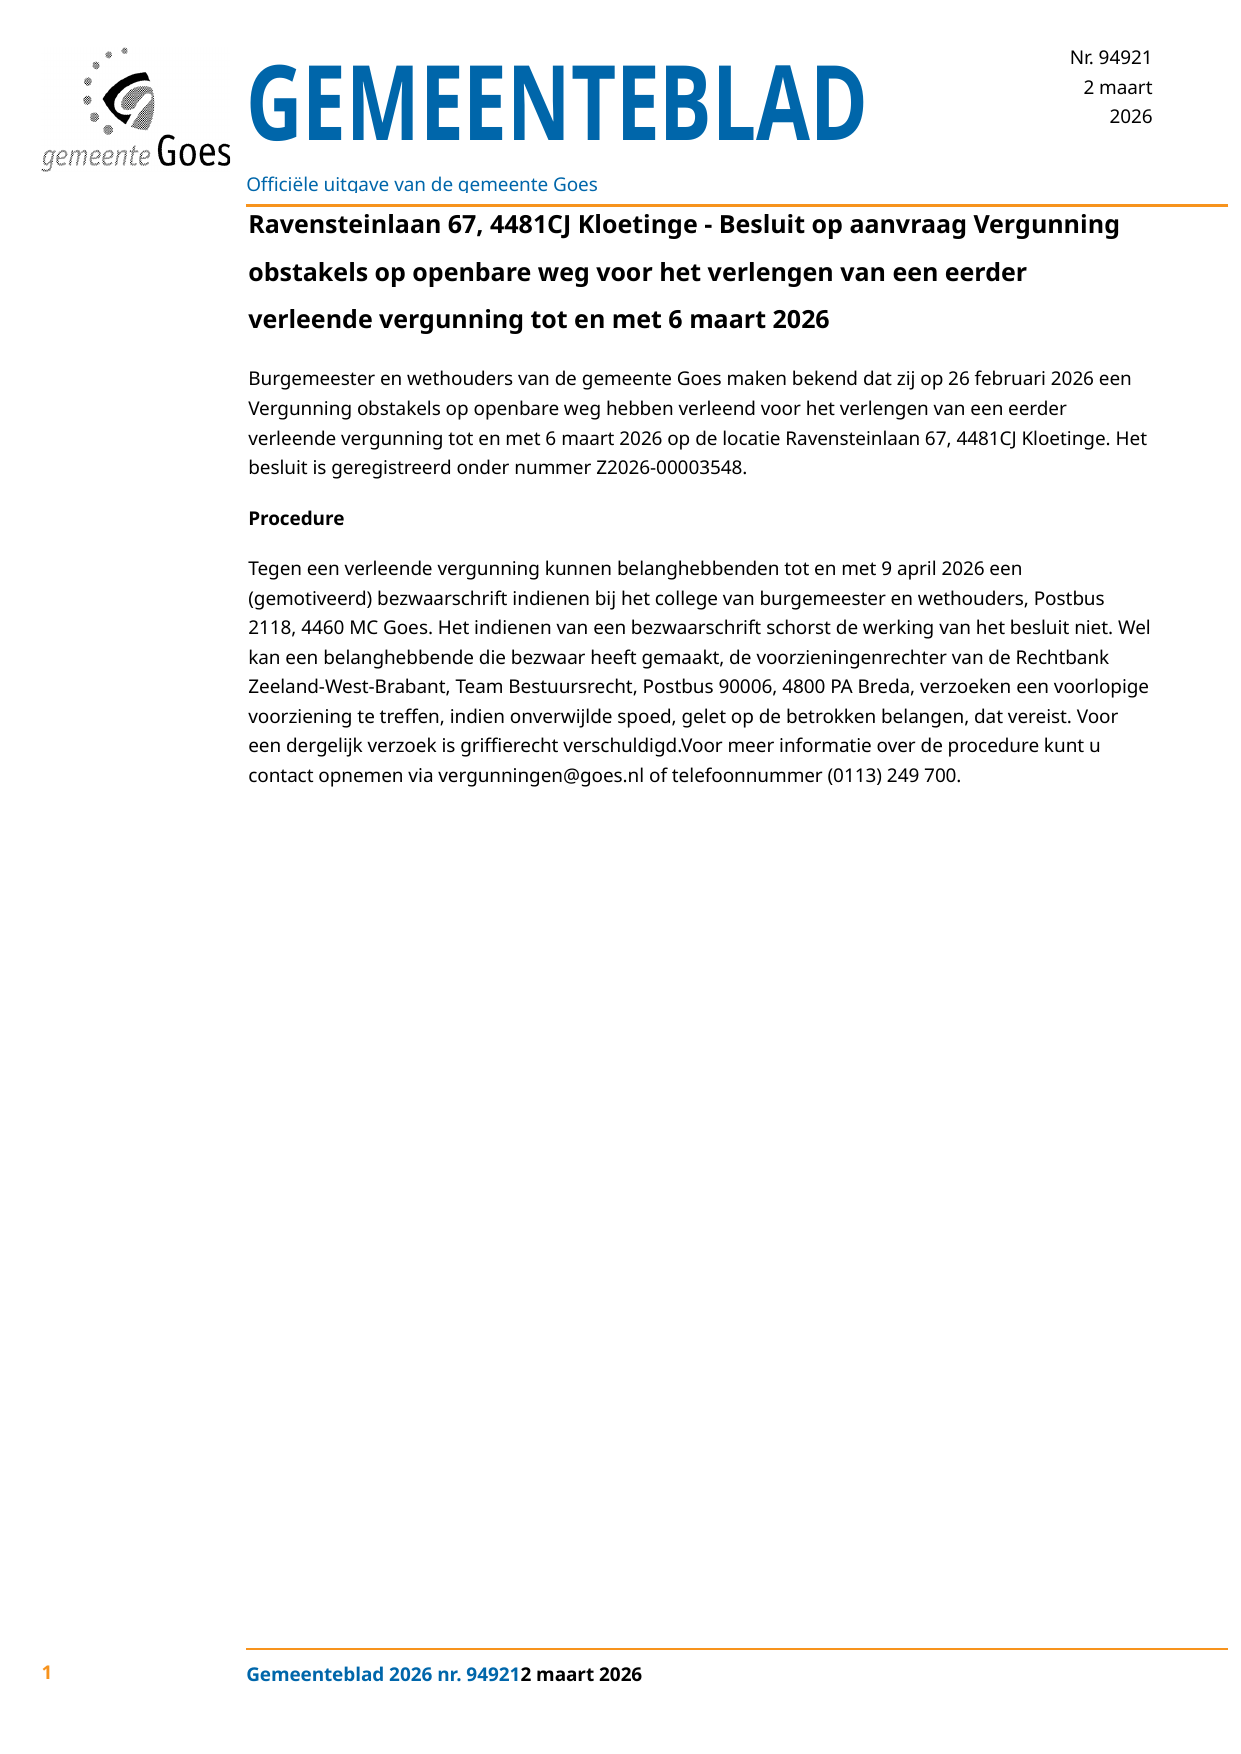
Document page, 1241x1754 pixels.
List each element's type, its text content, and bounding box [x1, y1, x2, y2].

text Ravensteinlaan 67, 4481CJ Kloetinge - Besluit op aanvraag Vergunning obstakels op openbare weg voor het verlengen van een eerder verleende vergunning tot en met 6 maart 2026 [248, 207, 1152, 336]
text Burgemeester en wethouders van de gemeente Goes maken bekend dat zij op 26 februari 2026 een Vergunning obstakels op openbare weg hebben verleend voor het verlengen van een eerder verleende vergunning tot en met 6 maart 2026 op de locatie Ravensteinlaan 67, 4481CJ Kloetinge. Het besluit is geregistreerd onder nummer Z2026-00003548. [248, 366, 1152, 480]
picture [41, 47, 231, 172]
text Procedure [248, 505, 1152, 530]
text Tegen een verleende vergunning kunnen belanghebbenden tot en met 9 april 2026 een (gemotiveerd) bezwaarschrift indienen bij het college van burgemeester en wethouders, Postbus 2118, 4460 MC Goes. Het indienen van een bezwaarschrift schorst de werking van het besluit niet. Wel kan een belanghebbende die bezwaar heeft gemaakt, de voorzieningenrechter van de Rechtbank Zeeland-West-Brabant, Team Bestuursrecht, Postbus 90006, 4800 PA Breda, verzoeken een voorlopige voorziening te treffen, indien onverwijlde spoed, gelet op de betrokken belangen, dat vereist. Voor een dergelijk verzoek is griffierecht verschuldigd.Voor meer informatie over de procedure kunt u contact opnemen via vergunningen@goes.nl of telefoonnummer (0113) 249 700. [248, 555, 1152, 788]
